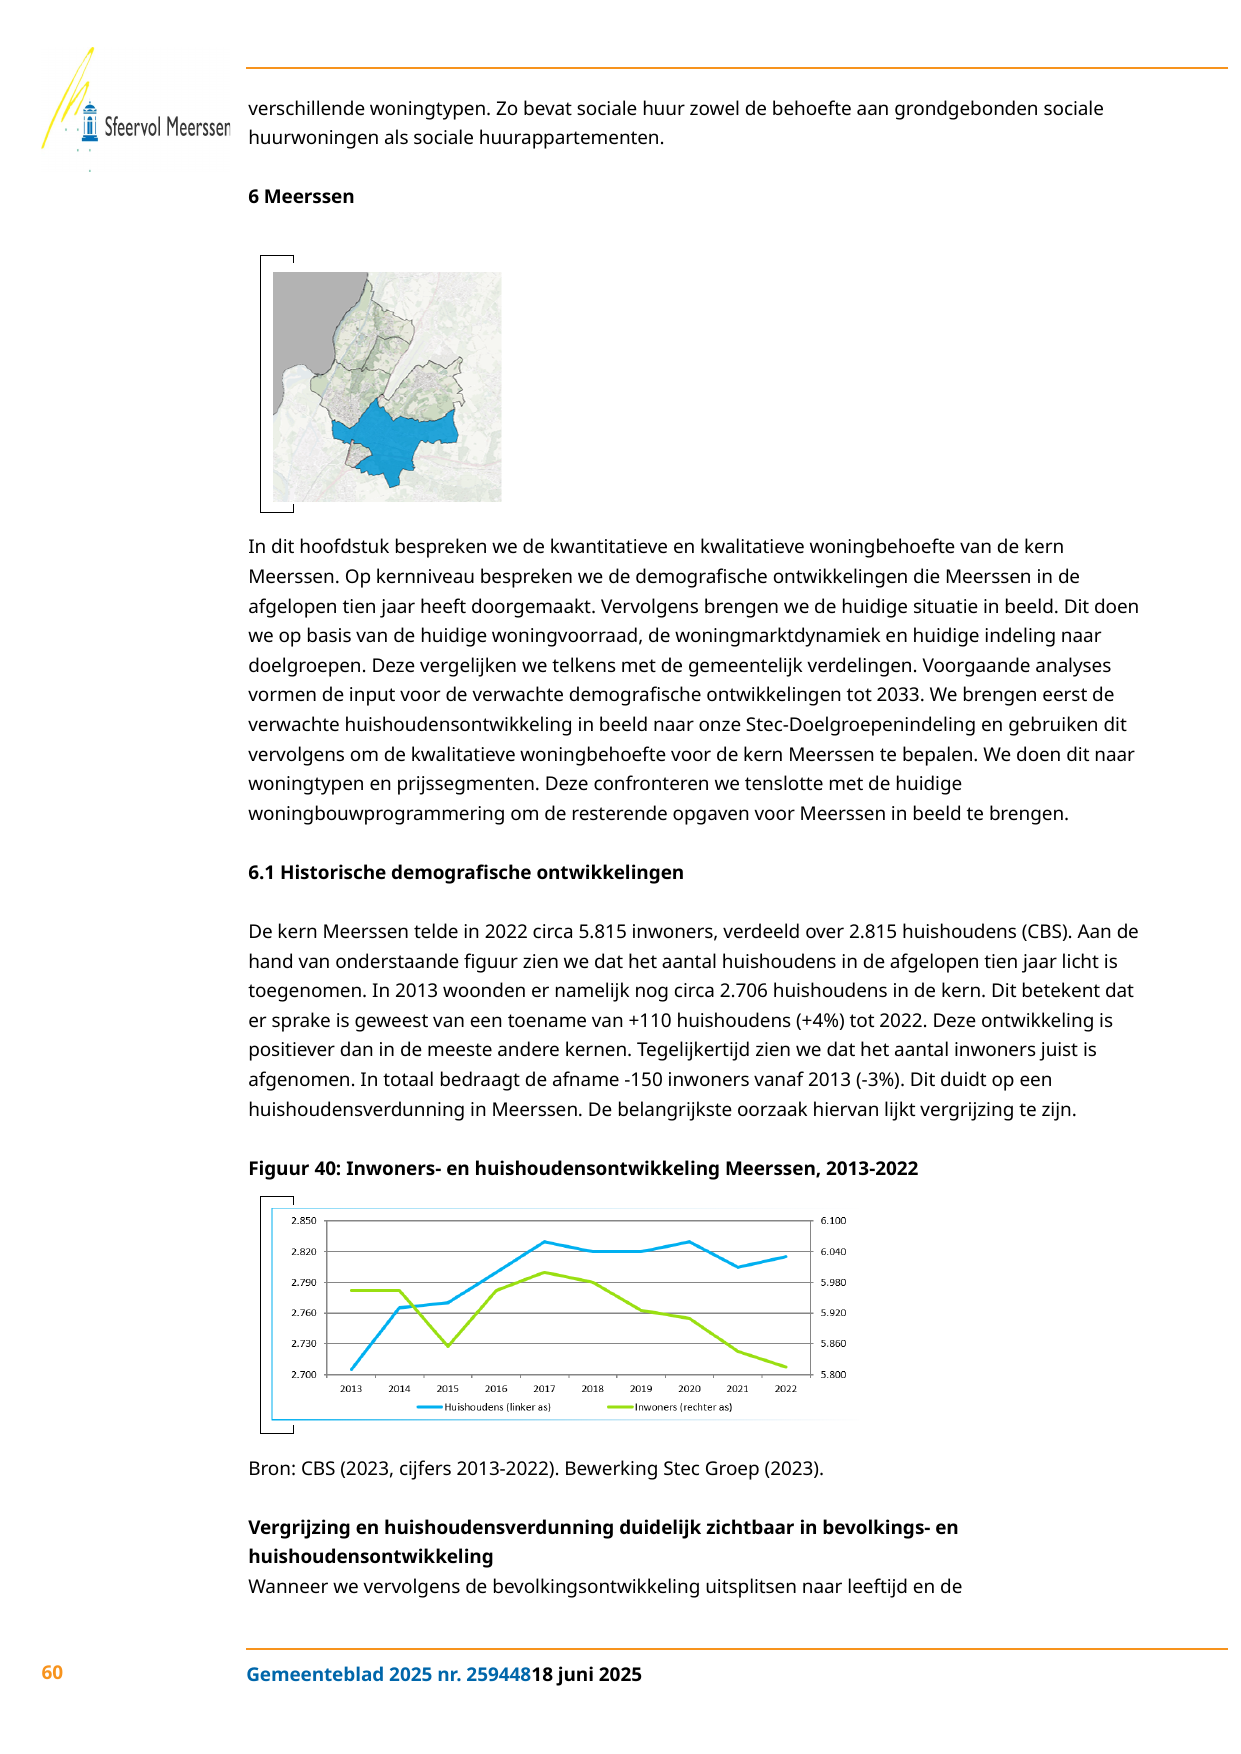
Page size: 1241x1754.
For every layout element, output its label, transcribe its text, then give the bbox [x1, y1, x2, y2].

text verschillende woningtypen. Zo bevat sociale huur zowel de behoefte aan grondgebonden sociale huurwoningen als sociale huurappartementen. [248, 95, 1152, 150]
text Wanneer we vervolgens de bevolkingsontwikkeling uitsplitsen naar leeftijd en de [248, 1573, 1152, 1599]
picture [268, 263, 505, 504]
text 6.1 Historische demografische ontwikkelingen [248, 859, 1152, 885]
text In dit hoofdstuk bespreken we de kwantitatieve en kwalitatieve woningbehoefte van de kern Meerssen. Op kernniveau bespreken we de demografische ontwikkelingen die Meerssen in de afgelopen tien jaar heeft doorgemaakt. Vervolgens brengen we de huidige situatie in beeld. Dit doen we op basis van de huidige woningvoorraad, de woningmarktdynamiek en huidige indeling naar doelgroepen. Deze vergelijken we telkens met de gemeentelijk verdelingen. Voorgaande analyses vormen de input voor de verwachte demografische ontwikkelingen tot 2033. We brengen eerst de verwachte huishoudensontwikkeling in beeld naar onze Stec-Doelgroepenindeling en gebruiken dit vervolgens om de kwalitatieve woningbehoefte voor de kern Meerssen te bepalen. We doen dit naar woningtypen en prijssegmenten. Deze confronteren we tenslotte met de huidige woningbouwprogrammering om de resterende opgaven voor Meerssen in beeld te brengen. [248, 534, 1152, 826]
text Bron: CBS (2023, cijfers 2013-2022). Bewerking Stec Groep (2023). [248, 1455, 1152, 1480]
picture [41, 47, 231, 172]
text Vergrijzing en huishoudensverdunning duidelijk zichtbaar in bevolkings- en huishoudensontwikkeling [248, 1514, 1152, 1569]
text De kern Meerssen telde in 2022 circa 5.815 inwoners, verdeeld over 2.815 huishoudens (CBS). Aan de hand van onderstaande figuur zien we dat het aantal huishoudens in de afgelopen tien jaar licht is toegenomen. In 2013 woonden er namelijk nog circa 2.706 huishoudens in de kern. Dit betekent dat er sprake is geweest van een toename van +110 huishoudens (+4%) tot 2022. Deze ontwikkeling is positiever dan in de meeste andere kernen. Tegelijkertijd zien we dat het aantal inwoners juist is afgenomen. In totaal bedraagt de afname -150 inwoners vanaf 2013 (-3%). Dit duidt op een huishoudensverdunning in Meerssen. De belangrijkste oorzaak hiervan lijkt vergrijzing te zijn. [248, 918, 1152, 1121]
text 6 Meerssen [248, 183, 1152, 209]
text Figuur 40: Inwoners- en huishoudensontwikkeling Meerssen, 2013-2022 [248, 1155, 1152, 1181]
picture [268, 1205, 860, 1425]
